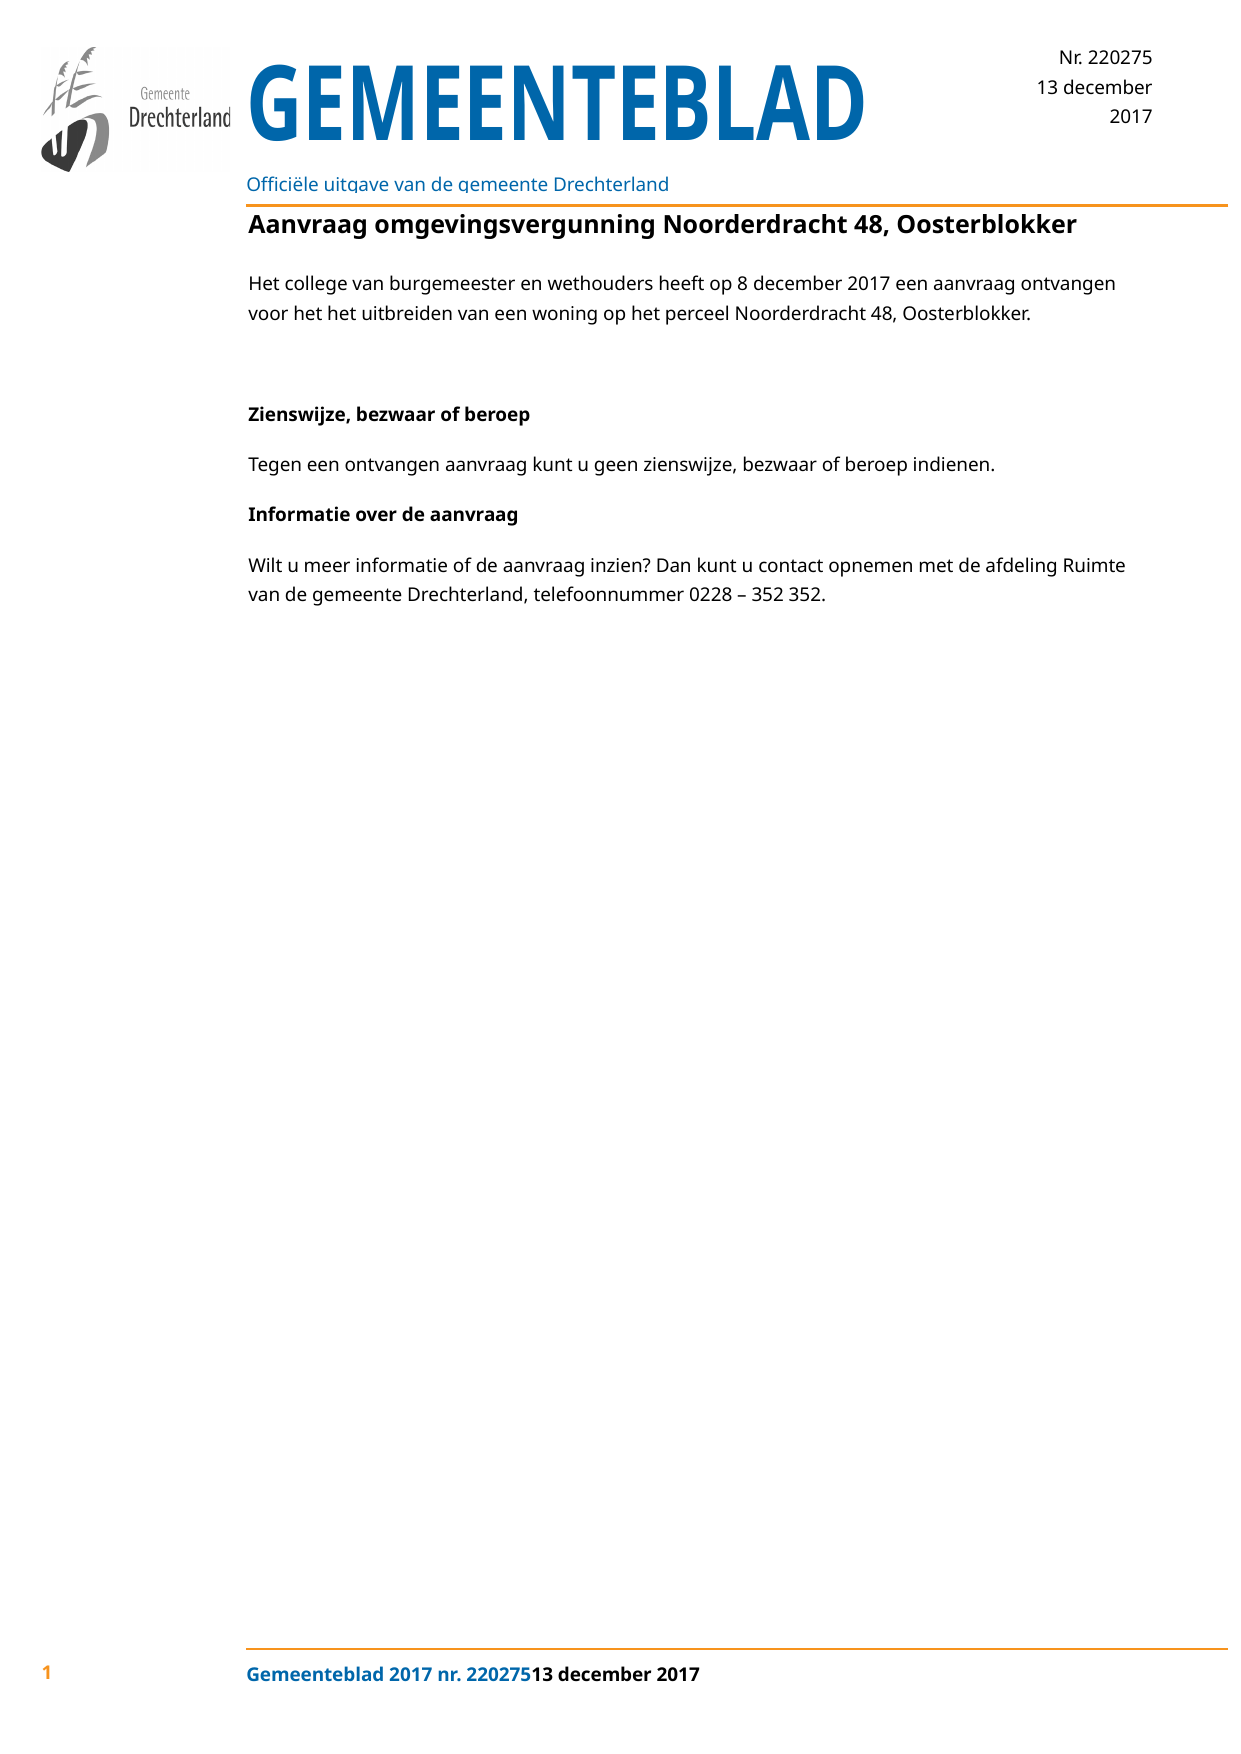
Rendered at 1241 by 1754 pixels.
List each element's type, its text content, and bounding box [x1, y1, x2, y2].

text Aanvraag omgevingsvergunning Noorderdracht 48, Oosterblokker [248, 207, 1152, 241]
text Het college van burgemeester en wethouders heeft op 8 december 2017 een aanvraag ontvangen voor het het uitbreiden van een woning op het perceel Noorderdracht 48, Oosterblokker. [248, 270, 1152, 326]
text Tegen een ontvangen aanvraag kunt u geen zienswijze, bezwaar of beroep indienen. [248, 451, 1152, 477]
text Informatie over de aanvraag [248, 502, 1152, 527]
picture [41, 47, 231, 172]
text Wilt u meer informatie of de aanvraag inzien? Dan kunt u contact opnemen met de afdeling Ruimte van de gemeente Drechterland, telefoonnummer 0228 – 352 352. [248, 552, 1152, 607]
text Zienswijze, bezwaar of beroep [248, 401, 1152, 426]
